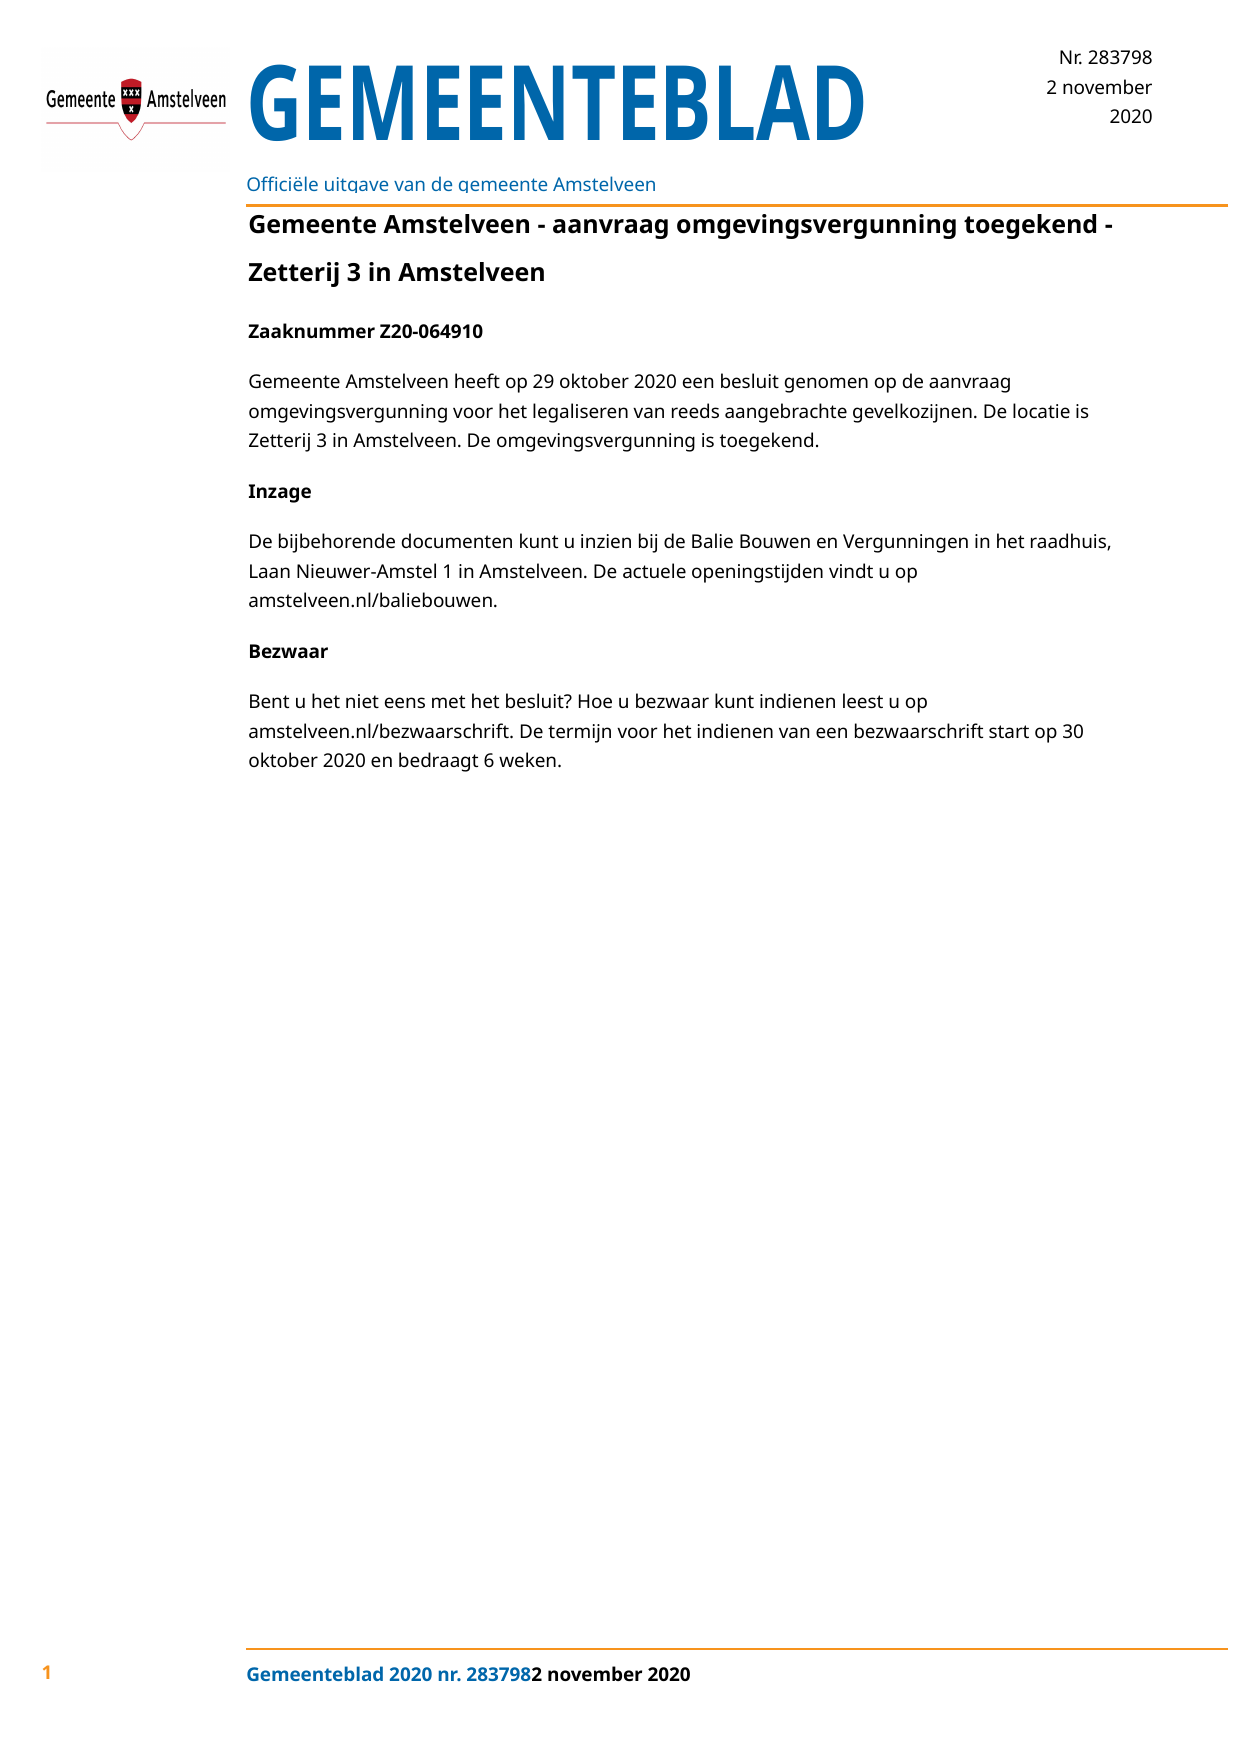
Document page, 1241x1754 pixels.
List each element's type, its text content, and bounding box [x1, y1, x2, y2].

text Zaaknummer Z20-064910 [248, 318, 1152, 344]
picture [41, 47, 231, 172]
text Bezwaar [248, 638, 1152, 664]
text De bijbehorende documenten kunt u inzien bij de Balie Bouwen en Vergunningen in het raadhuis, Laan Nieuwer-Amstel 1 in Amstelveen. De actuele openingstijden vindt u op amstelveen.nl/baliebouwen. [248, 528, 1152, 613]
text Gemeente Amstelveen - aanvraag omgevingsvergunning toegekend - Zetterij 3 in Amstelveen [248, 207, 1152, 288]
text Gemeente Amstelveen heeft op 29 oktober 2020 een besluit genomen op de aanvraag omgevingsvergunning voor het legaliseren van reeds aangebrachte gevelkozijnen. De locatie is Zetterij 3 in Amstelveen. De omgevingsvergunning is toegekend. [248, 368, 1152, 453]
text Inzage [248, 478, 1152, 504]
text Bent u het niet eens met het besluit? Hoe u bezwaar kunt indienen leest u op amstelveen.nl/bezwaarschrift. De termijn voor het indienen van een bezwaarschrift start op 30 oktober 2020 en bedraagt 6 weken. [248, 688, 1152, 773]
